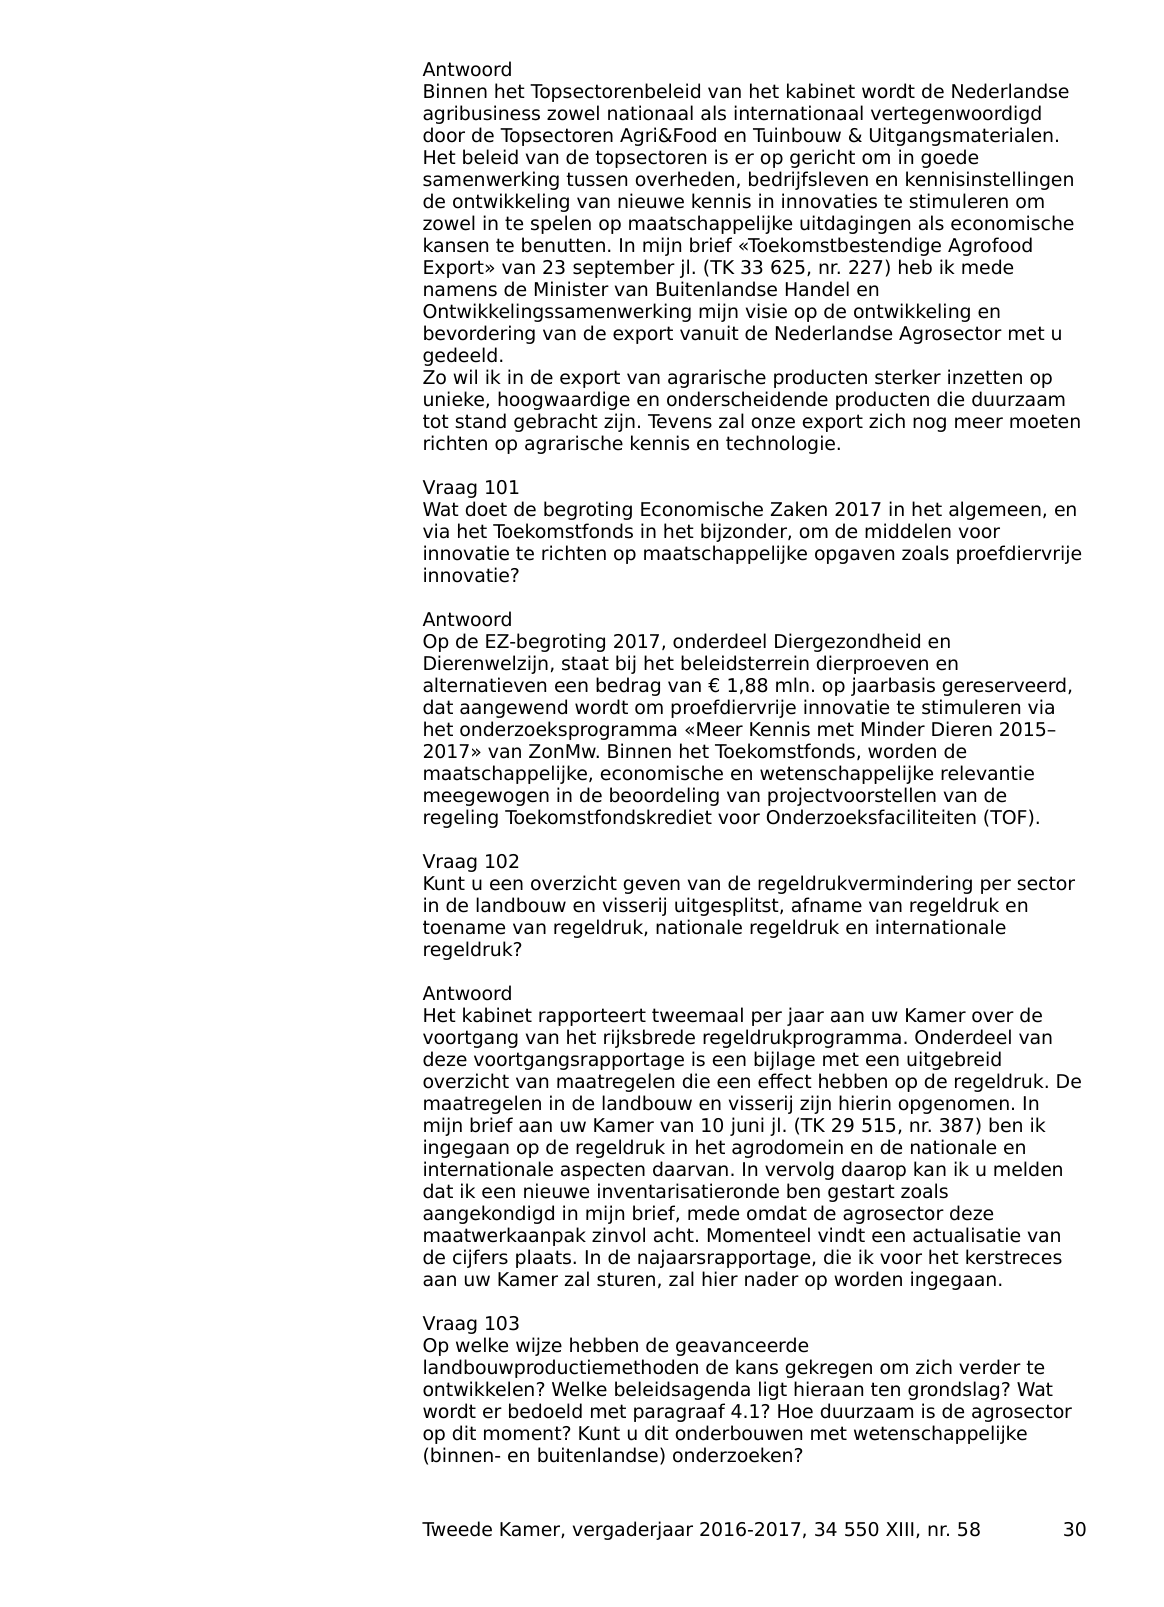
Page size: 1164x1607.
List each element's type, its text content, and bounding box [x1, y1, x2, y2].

text Antwoord [422, 59, 1087, 81]
text Op welke wijze hebben de geavanceerde landbouwproductiemethoden de kans gekregen om zich verder te ontwikkelen? Welke beleidsagenda ligt hieraan ten grondslag? Wat wordt er bedoeld met paragraaf 4.1? Hoe duurzaam is de agrosector op dit moment? Kunt u dit onderbouwen met wetenschappelijke (binnen- en buitenlandse) onderzoeken? [422, 1335, 1087, 1467]
text Wat doet de begroting Economische Zaken 2017 in het algemeen, en via het Toekomstfonds in het bijzonder, om de middelen voor innovatie te richten op maatschappelijke opgaven zoals proefdiervrije innovatie? [422, 499, 1087, 587]
text Binnen het Topsectorenbeleid van het kabinet wordt de Nederlandse agribusiness zowel nationaal als internationaal vertegenwoordigd door de Topsectoren Agri&Food en Tuinbouw & Uitgangsmaterialen. Het beleid van de topsectoren is er op gericht om in goede samenwerking tussen overheden, bedrijfsleven en kennisinstellingen de ontwikkeling van nieuwe kennis in innovaties te stimuleren om zowel in te spelen op maatschappelijke uitdagingen als economische kansen te benutten. In mijn brief «Toekomstbestendige Agrofood Export» van 23 september jl. (TK 33 625, nr. 227) heb ik mede namens de Minister van Buitenlandse Handel en Ontwikkelingssamenwerking mijn visie op de ontwikkeling en bevordering van de export vanuit de Nederlandse Agrosector met u gedeeld. [422, 81, 1087, 367]
text Antwoord [422, 983, 1087, 1005]
text Antwoord [422, 609, 1087, 631]
text Kunt u een overzicht geven van de regeldrukvermindering per sector in de landbouw en visserij uitgesplitst, afname van regeldruk en toename van regeldruk, nationale regeldruk en internationale regeldruk? [422, 873, 1087, 961]
text Op de EZ-begroting 2017, onderdeel Diergezondheid en Dierenwelzijn, staat bij het beleidsterrein dierproeven en alternatieven een bedrag van € 1,88 mln. op jaarbasis gereserveerd, dat aangewend wordt om proefdiervrije innovatie te stimuleren via het onderzoeksprogramma «Meer Kennis met Minder Dieren 2015–2017» van ZonMw. Binnen het Toekomstfonds, worden de maatschappelijke, economische en wetenschappelijke relevantie meegewogen in de beoordeling van projectvoorstellen van de regeling Toekomstfondskrediet voor Onderzoeksfaciliteiten (TOF). [422, 631, 1087, 829]
text Vraag 103 [422, 1313, 1087, 1335]
text Vraag 102 [422, 851, 1087, 873]
text Zo wil ik in de export van agrarische producten sterker inzetten op unieke, hoogwaardige en onderscheidende producten die duurzaam tot stand gebracht zijn. Tevens zal onze export zich nog meer moeten richten op agrarische kennis en technologie. [422, 367, 1087, 455]
text Vraag 101 [422, 477, 1087, 499]
text Het kabinet rapporteert tweemaal per jaar aan uw Kamer over de voortgang van het rijksbrede regeldrukprogramma. Onderdeel van deze voortgangsrapportage is een bijlage met een uitgebreid overzicht van maatregelen die een effect hebben op de regeldruk. De maatregelen in de landbouw en visserij zijn hierin opgenomen. In mijn brief aan uw Kamer van 10 juni jl. (TK 29 515, nr. 387) ben ik ingegaan op de regeldruk in het agrodomein en de nationale en internationale aspecten daarvan. In vervolg daarop kan ik u melden dat ik een nieuwe inventarisatieronde ben gestart zoals aangekondigd in mijn brief, mede omdat de agrosector deze maatwerkaanpak zinvol acht. Momenteel vindt een actualisatie van de cijfers plaats. In de najaarsrapportage, die ik voor het kerstreces aan uw Kamer zal sturen, zal hier nader op worden ingegaan. [422, 1005, 1087, 1291]
